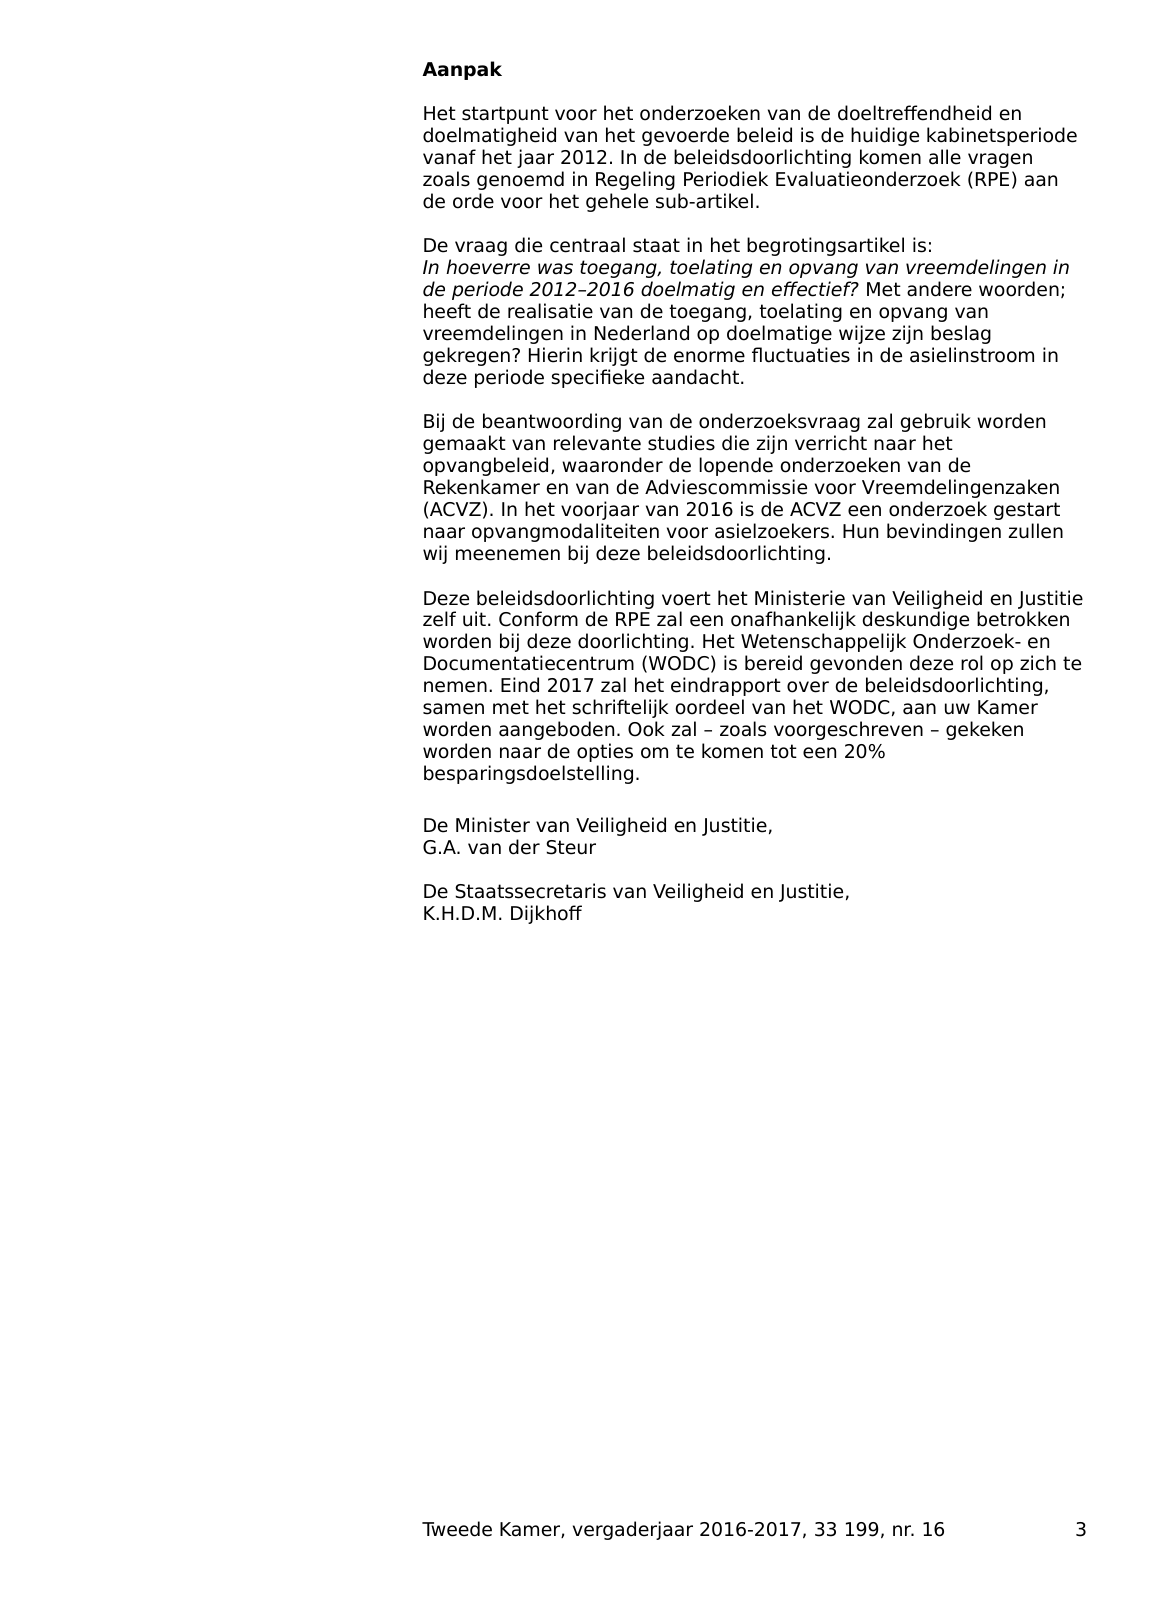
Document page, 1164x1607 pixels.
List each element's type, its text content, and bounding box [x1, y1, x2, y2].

text Deze beleidsdoorlichting voert het Ministerie van Veiligheid en Justitie zelf uit. Conform de RPE zal een onafhankelijk deskundige betrokken worden bij deze doorlichting. Het Wetenschappelijk Onderzoek- en Documentatiecentrum (WODC) is bereid gevonden deze rol op zich te nemen. Eind 2017 zal het eindrapport over de beleidsdoorlichting, samen met het schriftelijk oordeel van het WODC, aan uw Kamer worden aangeboden. Ook zal – zoals voorgeschreven – gekeken worden naar de opties om te komen tot een 20% besparingsdoelstelling. [422, 587, 1087, 785]
text In hoeverre was toegang, toelating en opvang van vreemdelingen in de periode 2012–2016 doelmatig en effectief? Met andere woorden; heeft de realisatie van de toegang, toelating en opvang van vreemdelingen in Nederland op doelmatige wijze zijn beslag gekregen? Hierin krijgt de enorme fluctuaties in de asielinstroom in deze periode specifieke aandacht. [422, 257, 1087, 389]
text Het startpunt voor het onderzoeken van de doeltreffendheid en doelmatigheid van het gevoerde beleid is de huidige kabinetsperiode vanaf het jaar 2012. In de beleidsdoorlichting komen alle vragen zoals genoemd in Regeling Periodiek Evaluatieonderzoek (RPE) aan de orde voor het gehele sub-artikel. [422, 103, 1087, 213]
subtitle Aanpak [422, 59, 1087, 81]
text De vraag die centraal staat in het begrotingsartikel is: [422, 235, 1087, 257]
text Bij de beantwoording van de onderzoeksvraag zal gebruik worden gemaakt van relevante studies die zijn verricht naar het opvangbeleid, waaronder de lopende onderzoeken van de Rekenkamer en van de Adviescommissie voor Vreemdelingenzaken (ACVZ). In het voorjaar van 2016 is de ACVZ een onderzoek gestart naar opvangmodaliteiten voor asielzoekers. Hun bevindingen zullen wij meenemen bij deze beleidsdoorlichting. [422, 411, 1087, 565]
text De Staatssecretaris van Veiligheid en Justitie, K.H.D.M. Dijkhoff [422, 881, 1087, 925]
text De Minister van Veiligheid en Justitie, G.A. van der Steur [422, 815, 1087, 859]
